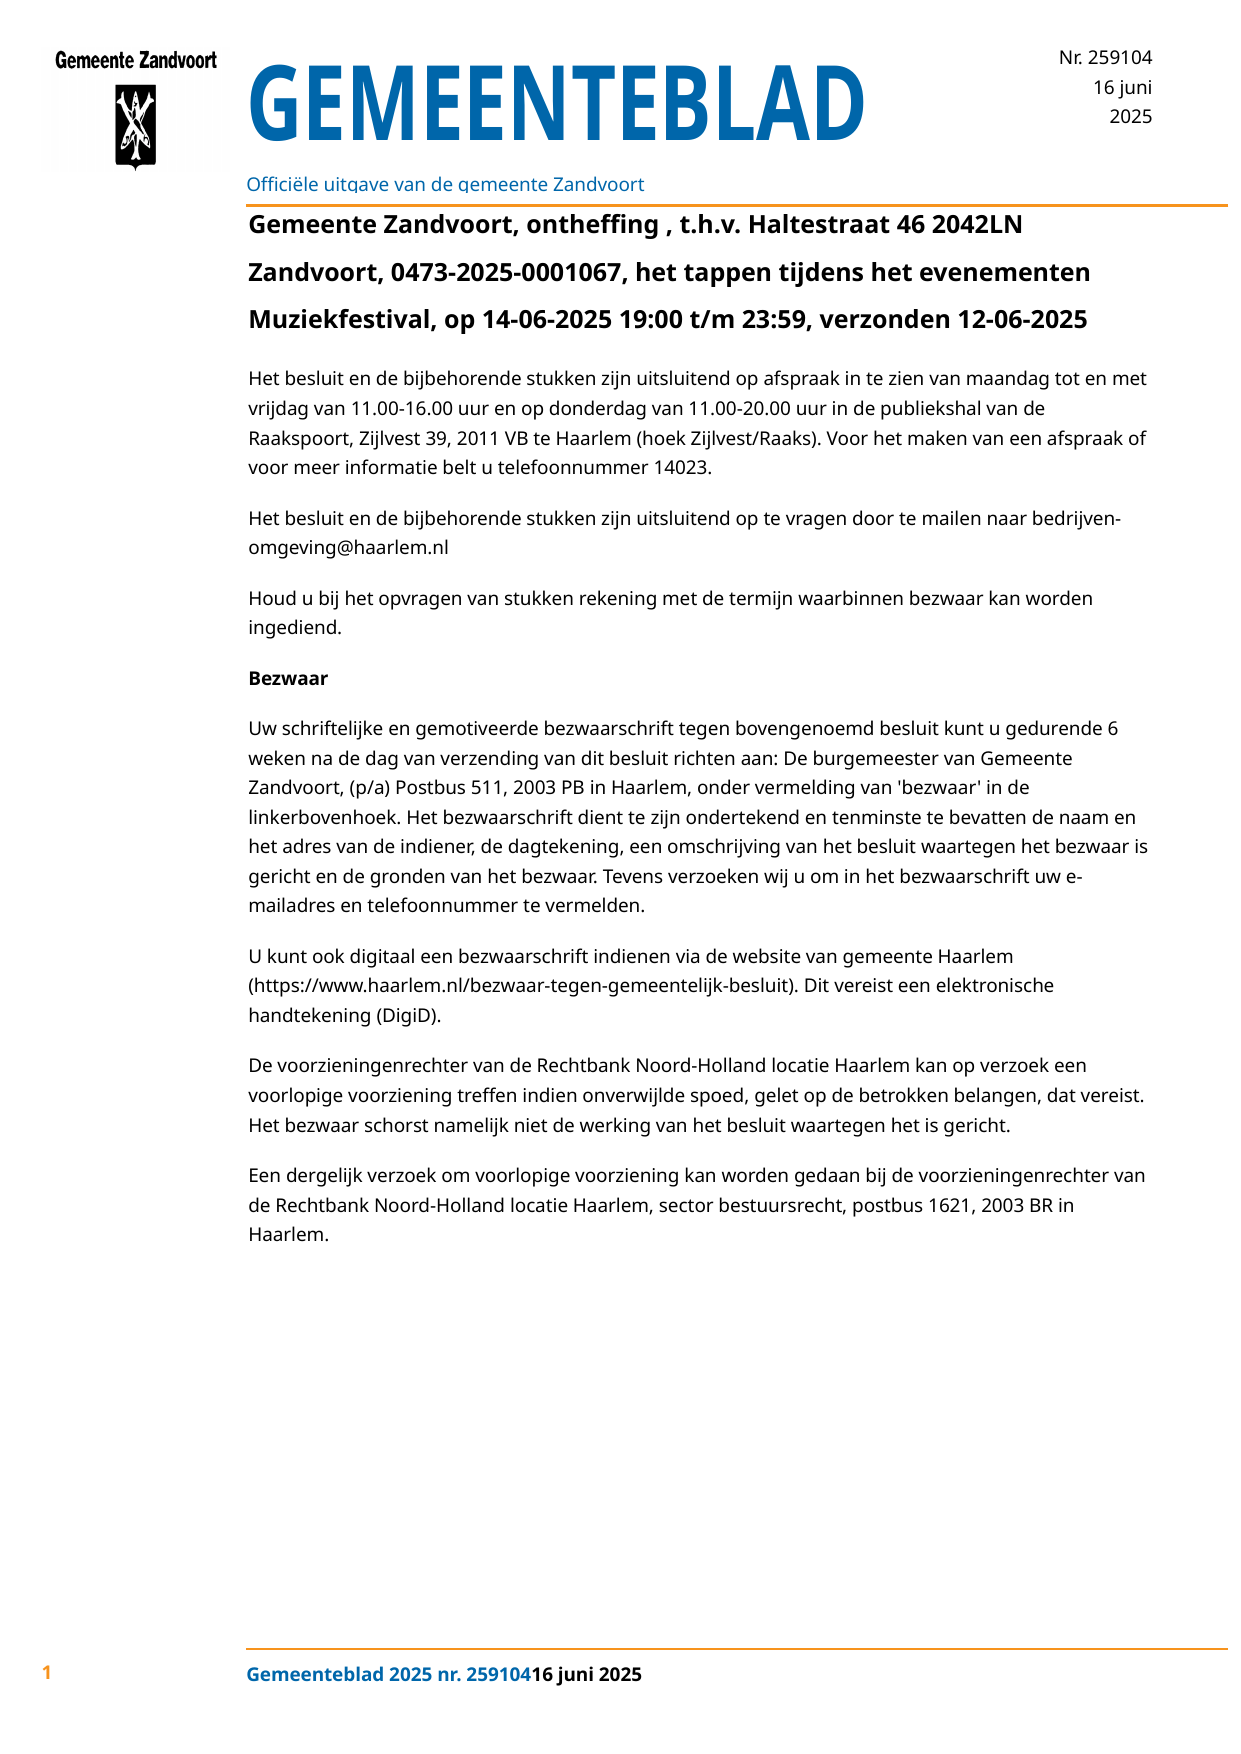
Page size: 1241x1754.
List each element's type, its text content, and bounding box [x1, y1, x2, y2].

text Bezwaar [248, 665, 1152, 690]
text Het besluit en de bijbehorende stukken zijn uitsluitend op afspraak in te zien van maandag tot en met vrijdag van 11.00-16.00 uur en op donderdag van 11.00-20.00 uur in de publiekshal van de Raakspoort, Zijlvest 39, 2011 VB te Haarlem (hoek Zijlvest/Raaks). Voor het maken van een afspraak of voor meer informatie belt u telefoonnummer 14023. [248, 366, 1152, 480]
text Gemeente Zandvoort, ontheffing , t.h.v. Haltestraat 46 2042LN Zandvoort, 0473-2025-0001067, het tappen tijdens het evenementen Muziekfestival, op 14-06-2025 19:00 t/m 23:59, verzonden 12-06-2025 [248, 207, 1152, 336]
text Het besluit en de bijbehorende stukken zijn uitsluitend op te vragen door te mailen naar bedrijven-omgeving@haarlem.nl [248, 505, 1152, 560]
text De voorzieningenrechter van de Rechtbank Noord-Holland locatie Haarlem kan op verzoek een voorlopige voorziening treffen indien onverwijlde spoed, gelet op de betrokken belangen, dat vereist. Het bezwaar schorst namelijk niet de werking van het besluit waartegen het is gericht. [248, 1053, 1152, 1137]
text Uw schriftelijke en gemotiveerde bezwaarschrift tegen bovengenoemd besluit kunt u gedurende 6 weken na de dag van verzending van dit besluit richten aan: De burgemeester van Gemeente Zandvoort, (p/a) Postbus 511, 2003 PB in Haarlem, onder vermelding van 'bezwaar' in de linkerbovenhoek. Het bezwaarschrift dient te zijn ondertekend en tenminste te bevatten de naam en het adres van de indiener, de dagtekening, een omschrijving van het besluit waartegen het bezwaar is gericht en de gronden van het bezwaar. Tevens verzoeken wij u om in het bezwaarschrift uw e-mailadres en telefoonnummer te vermelden. [248, 715, 1152, 918]
text U kunt ook digitaal een bezwaarschrift indienen via de website van gemeente Haarlem (https://www.haarlem.nl/bezwaar-tegen-gemeentelijk-besluit). Dit vereist een elektronische handtekening (DigiD). [248, 943, 1152, 1028]
text Een dergelijk verzoek om voorlopige voorziening kan worden gedaan bij de voorzieningenrechter van de Rechtbank Noord-Holland locatie Haarlem, sector bestuursrecht, postbus 1621, 2003 BR in Haarlem. [248, 1162, 1152, 1247]
picture [41, 47, 231, 172]
text Houd u bij het opvragen van stukken rekening met de termijn waarbinnen bezwaar kan worden ingediend. [248, 585, 1152, 640]
